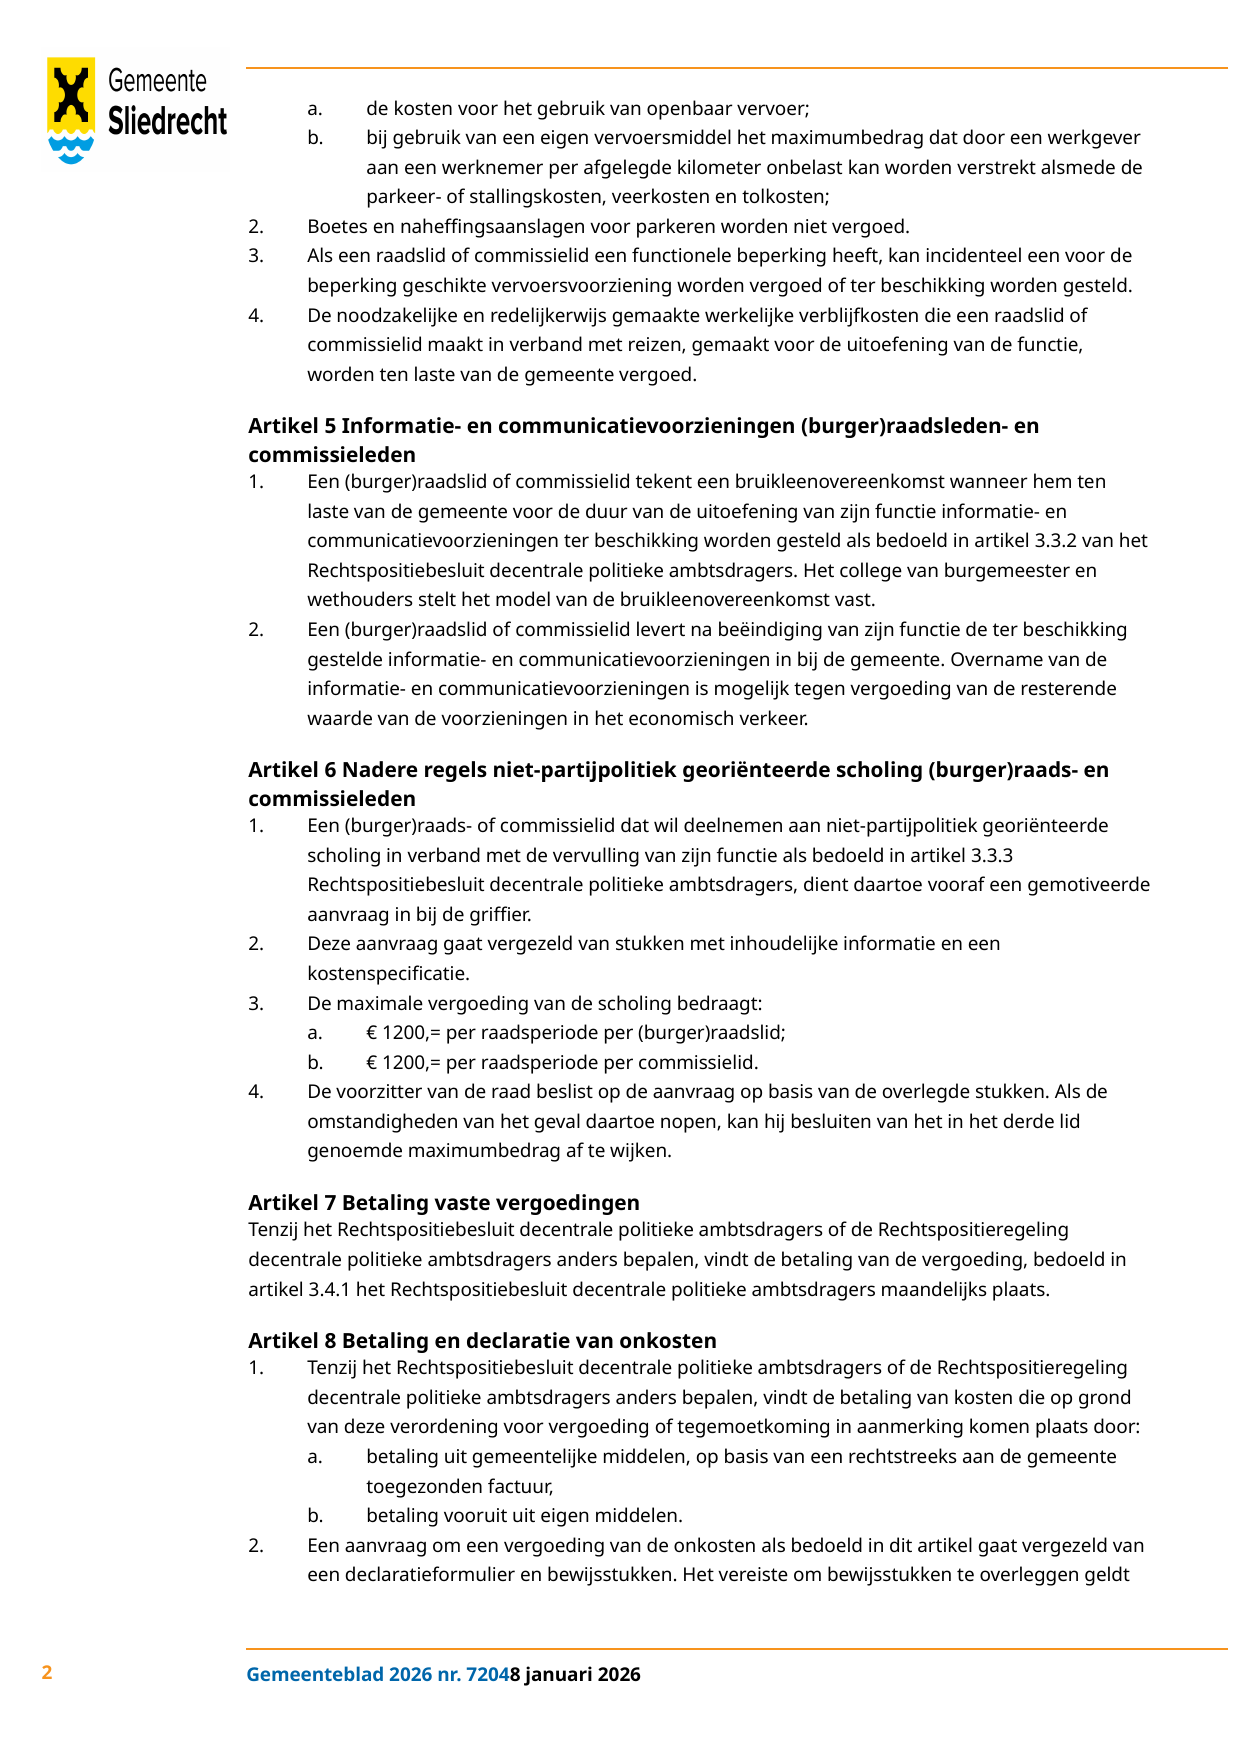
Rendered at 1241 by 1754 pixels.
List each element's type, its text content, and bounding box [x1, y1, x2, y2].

list De voorzitter van de raad beslist op de aanvraag op basis van de overlegde stukken. Als de omstandigheden van het geval daartoe nopen, kan hij besluiten van het in het derde lid genoemde maximumbedrag af te wijken. [248, 1078, 1152, 1163]
list betaling vooruit uit eigen middelen. [307, 1502, 1152, 1528]
list Een (burger)raadslid of commissielid levert na beëindiging van zijn functie de ter beschikking gestelde informatie- en communicatievoorzieningen in bij de gemeente. Overname van de informatie- en communicatievoorzieningen is mogelijk tegen vergoeding van de resterende waarde van de voorzieningen in het economisch verkeer. [248, 616, 1152, 731]
list Een (burger)raads- of commissielid dat wil deelnemen aan niet-partijpolitiek georiënteerde scholing in verband met de vervulling van zijn functie als bedoeld in artikel 3.3.3 Rechtspositiebesluit decentrale politieke ambtsdragers, dient daartoe vooraf een gemotiveerde aanvraag in bij de griffier. [248, 812, 1152, 927]
picture [41, 47, 231, 172]
list Als een raadslid of commissielid een functionele beperking heeft, kan incidenteel een voor de beperking geschikte vervoersvoorziening worden vergoed of ter beschikking worden gesteld. [248, 243, 1152, 298]
list Deze aanvraag gaat vergezeld van stukken met inhoudelijke informatie en een kostenspecificatie. [248, 931, 1152, 986]
list Een aanvraag om een vergoeding van de onkosten als bedoeld in dit artikel gaat vergezeld van een declaratieformulier en bewijsstukken. Het vereiste om bewijsstukken te overleggen geldt [248, 1532, 1152, 1587]
list betaling uit gemeentelijke middelen, op basis van een rechtstreeks aan de gemeente toegezonden factuur, [307, 1443, 1152, 1499]
list € 1200,= per raadsperiode per (burger)raadslid; [307, 1019, 1152, 1045]
list Een (burger)raadslid of commissielid tekent een bruikleenovereenkomst wanneer hem ten laste van de gemeente voor de duur van de uitoefening van zijn functie informatie- en communicatievoorzieningen ter beschikking worden gesteld als bedoeld in artikel 3.3.2 van het Rechtspositiebesluit decentrale politieke ambtsdragers. Het college van burgemeester en wethouders stelt het model van de bruikleenovereenkomst vast. [248, 468, 1152, 612]
text Tenzij het Rechtspositiebesluit decentrale politieke ambtsdragers of de Rechtspositieregeling decentrale politieke ambtsdragers anders bepalen, vindt de betaling van de vergoeding, bedoeld in artikel 3.4.1 het Rechtspositiebesluit decentrale politieke ambtsdragers maandelijks plaats. [248, 1217, 1152, 1301]
text Artikel 8 Betaling en declaratie van onkosten [248, 1326, 1152, 1354]
list bij gebruik van een eigen vervoersmiddel het maximumbedrag dat door een werkgever aan een werknemer per afgelegde kilometer onbelast kan worden verstrekt alsmede de parkeer- of stallingskosten, veerkosten en tolkosten; [307, 124, 1152, 209]
list De noodzakelijke en redelijkerwijs gemaakte werkelijke verblijfkosten die een raadslid of commissielid maakt in verband met reizen, gemaakt voor de uitoefening van de functie, worden ten laste van de gemeente vergoed. [248, 302, 1152, 387]
text Artikel 6 Nadere regels niet-partijpolitiek georiënteerde scholing (burger)raads- en commissieleden [248, 755, 1152, 812]
text Artikel 7 Betaling vaste vergoedingen [248, 1188, 1152, 1217]
list € 1200,= per raadsperiode per commissielid. [307, 1049, 1152, 1075]
list De maximale vergoeding van de scholing bedraagt: [248, 990, 1152, 1016]
list Tenzij het Rechtspositiebesluit decentrale politieke ambtsdragers of de Rechtspositieregeling decentrale politieke ambtsdragers anders bepalen, vindt de betaling van kosten die op grond van deze verordening voor vergoeding of tegemoetkoming in aanmerking komen plaats door: [248, 1354, 1152, 1439]
text Artikel 5 Informatie- en communicatievoorzieningen (burger)raadsleden- en commissieleden [248, 411, 1152, 468]
list de kosten voor het gebruik van openbaar vervoer; [307, 95, 1152, 121]
list Boetes en naheffingsaanslagen voor parkeren worden niet vergoed. [248, 213, 1152, 239]
